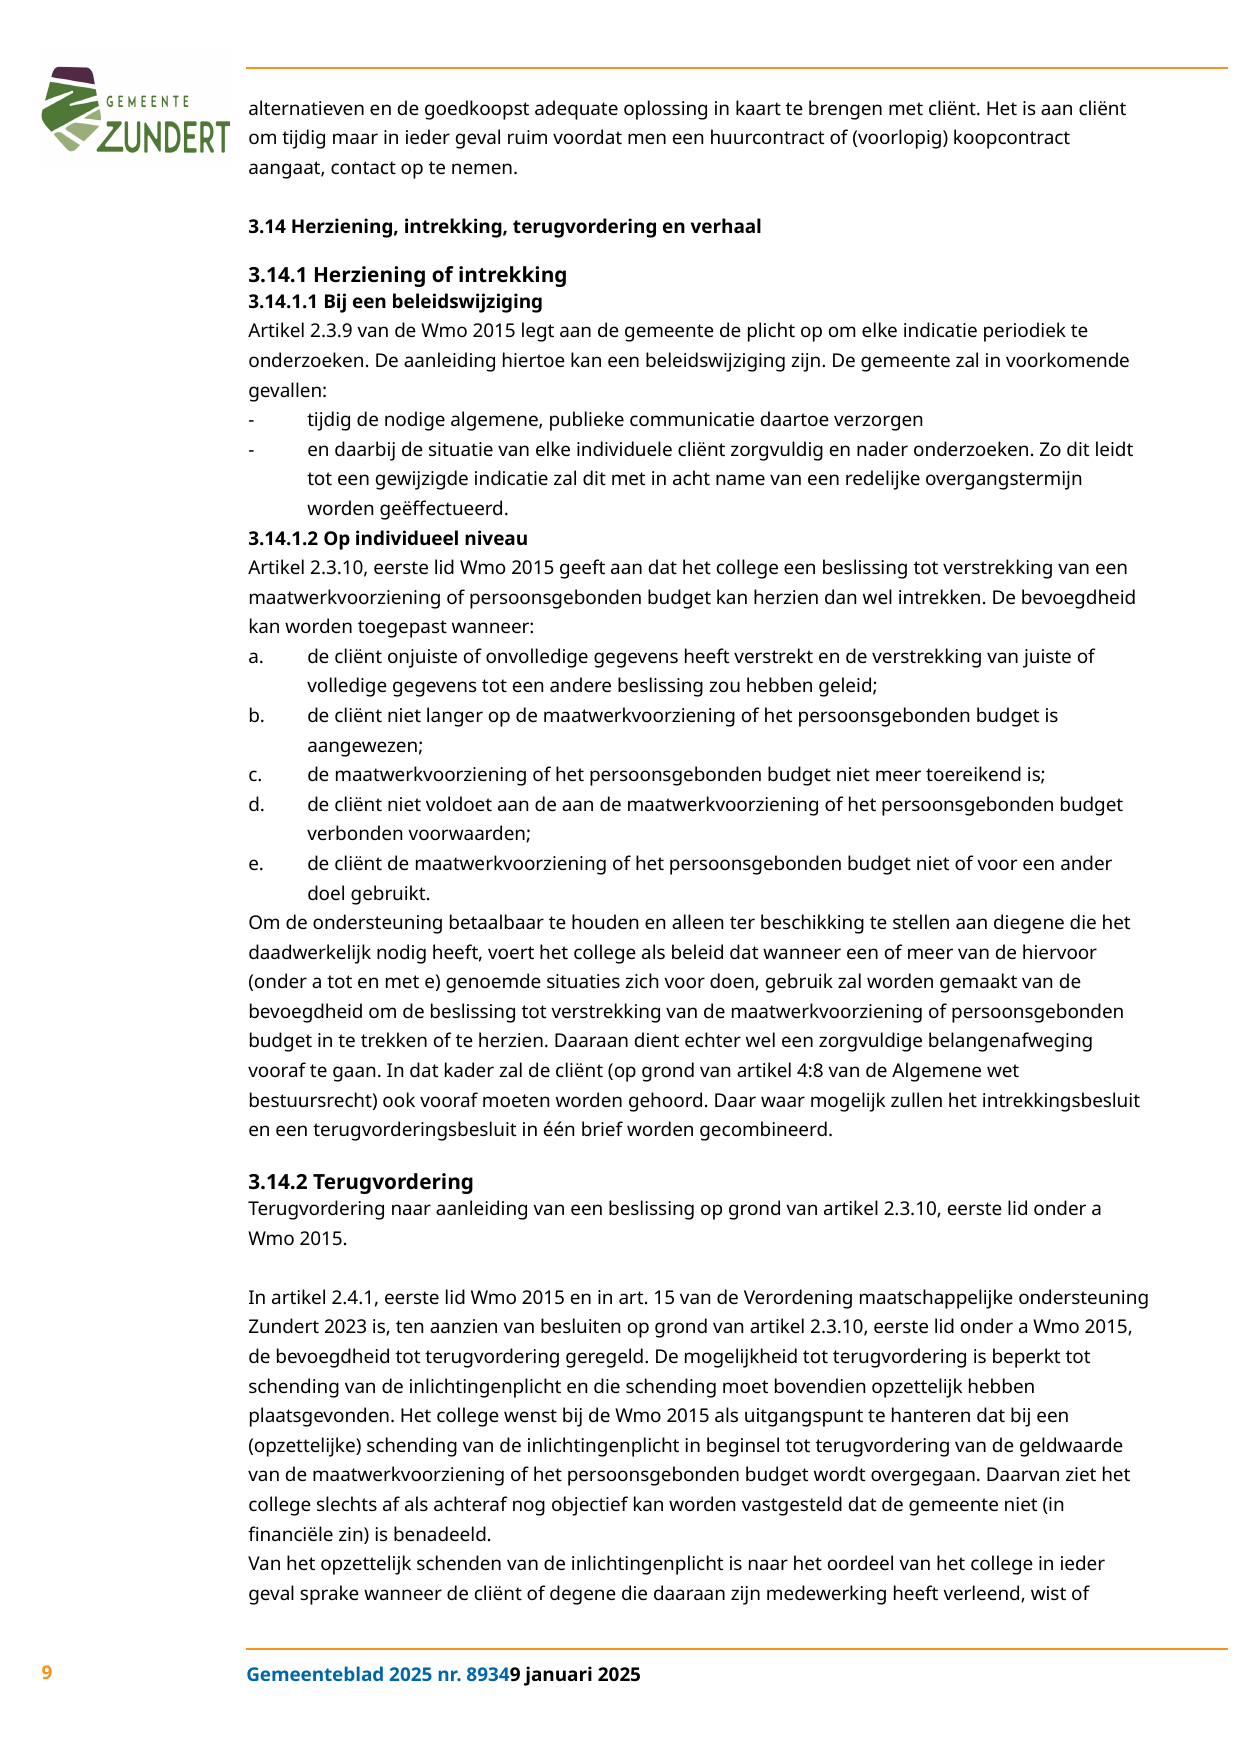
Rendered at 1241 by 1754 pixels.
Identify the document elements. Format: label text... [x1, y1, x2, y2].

text Artikel 2.3.10, eerste lid Wmo 2015 geeft aan dat het college een beslissing tot verstrekking van een maatwerkvoorziening of persoonsgebonden budget kan herzien dan wel intrekken. De bevoegdheid kan worden toegepast wanneer: [248, 554, 1152, 639]
list de cliënt niet langer op de maatwerkvoorziening of het persoonsgebonden budget is aangewezen; [248, 702, 1152, 758]
list de cliënt de maatwerkvoorziening of het persoonsgebonden budget niet of voor een ander doel gebruikt. [248, 850, 1152, 906]
text In artikel 2.4.1, eerste lid Wmo 2015 en in art. 15 van de Verordening maatschappelijke ondersteuning Zundert 2023 is, ten aanzien van besluiten op grond van artikel 2.3.10, eerste lid onder a Wmo 2015, de bevoegdheid tot terugvordering geregeld. De mogelijkheid tot terugvordering is beperkt tot schending van de inlichtingenplicht en die schending moet bovendien opzettelijk hebben plaatsgevonden. Het college wenst bij de Wmo 2015 als uitgangspunt te hanteren dat bij een (opzettelijke) schending van de inlichtingenplicht in beginsel tot terugvordering van de geldwaarde van de maatwerkvoorziening of het persoonsgebonden budget wordt overgegaan. Daarvan ziet het college slechts af als achteraf nog objectief kan worden vastgesteld dat de gemeente niet (in financiële zin) is benadeeld. [248, 1284, 1152, 1546]
list en daarbij de situatie van elke individuele cliënt zorgvuldig en nader onderzoeken. Zo dit leidt tot een gewijzigde indicatie zal dit met in acht name van een redelijke overgangstermijn worden geëffectueerd. [248, 436, 1152, 521]
list de cliënt niet voldoet aan de aan de maatwerkvoorziening of het persoonsgebonden budget verbonden voorwaarden; [248, 791, 1152, 846]
text 3.14.2 Terugvordering [248, 1167, 1152, 1195]
list tijdig de nodige algemene, publieke communicatie daartoe verzorgen [248, 406, 1152, 432]
text alternatieven en de goedkoopst adequate oplossing in kaart te brengen met cliënt. Het is aan cliënt om tijdig maar in ieder geval ruim voordat men een huurcontract of (voorlopig) koopcontract aangaat, contact op te nemen. [248, 95, 1152, 180]
text Terugvordering naar aanleiding van een beslissing op grond van artikel 2.3.10, eerste lid onder a Wmo 2015. [248, 1195, 1152, 1251]
text Om de ondersteuning betaalbaar te houden en alleen ter beschikking te stellen aan diegene die het daadwerkelijk nodig heeft, voert het college als beleid dat wanneer een of meer van de hiervoor (onder a tot en met e) genoemde situaties zich voor doen, gebruik zal worden gemaakt van de bevoegdheid om de beslissing tot verstrekking van de maatwerkvoorziening of persoonsgebonden budget in te trekken of te herzien. Daaraan dient echter wel een zorgvuldige belangenafweging vooraf te gaan. In dat kader zal de cliënt (op grond van artikel 4:8 van de Algemene wet bestuursrecht) ook vooraf moeten worden gehoord. Daar waar mogelijk zullen het intrekkingsbesluit en een terugvorderingsbesluit in één brief worden gecombineerd. [248, 909, 1152, 1142]
list de cliënt onjuiste of onvolledige gegevens heeft verstrekt en de verstrekking van juiste of volledige gegevens tot een andere beslissing zou hebben geleid; [248, 643, 1152, 698]
text 3.14.1 Herziening of intrekking [248, 260, 1152, 288]
text 3.14.1.2 Op individueel niveau [248, 525, 1152, 551]
text 3.14.1.1 Bij een beleidswijziging [248, 288, 1152, 314]
text 3.14 Herziening, intrekking, terugvordering en verhaal [248, 213, 1152, 239]
text Artikel 2.3.9 van de Wmo 2015 legt aan de gemeente de plicht op om elke indicatie periodiek te onderzoeken. De aanleiding hiertoe kan een beleidswijziging zijn. De gemeente zal in voorkomende gevallen: [248, 318, 1152, 403]
text Van het opzettelijk schenden van de inlichtingenplicht is naar het oordeel van het college in ieder geval sprake wanneer de cliënt of degene die daaraan zijn medewerking heeft verleend, wist of [248, 1550, 1152, 1606]
list de maatwerkvoorziening of het persoonsgebonden budget niet meer toereikend is; [248, 761, 1152, 787]
picture [41, 47, 231, 172]
